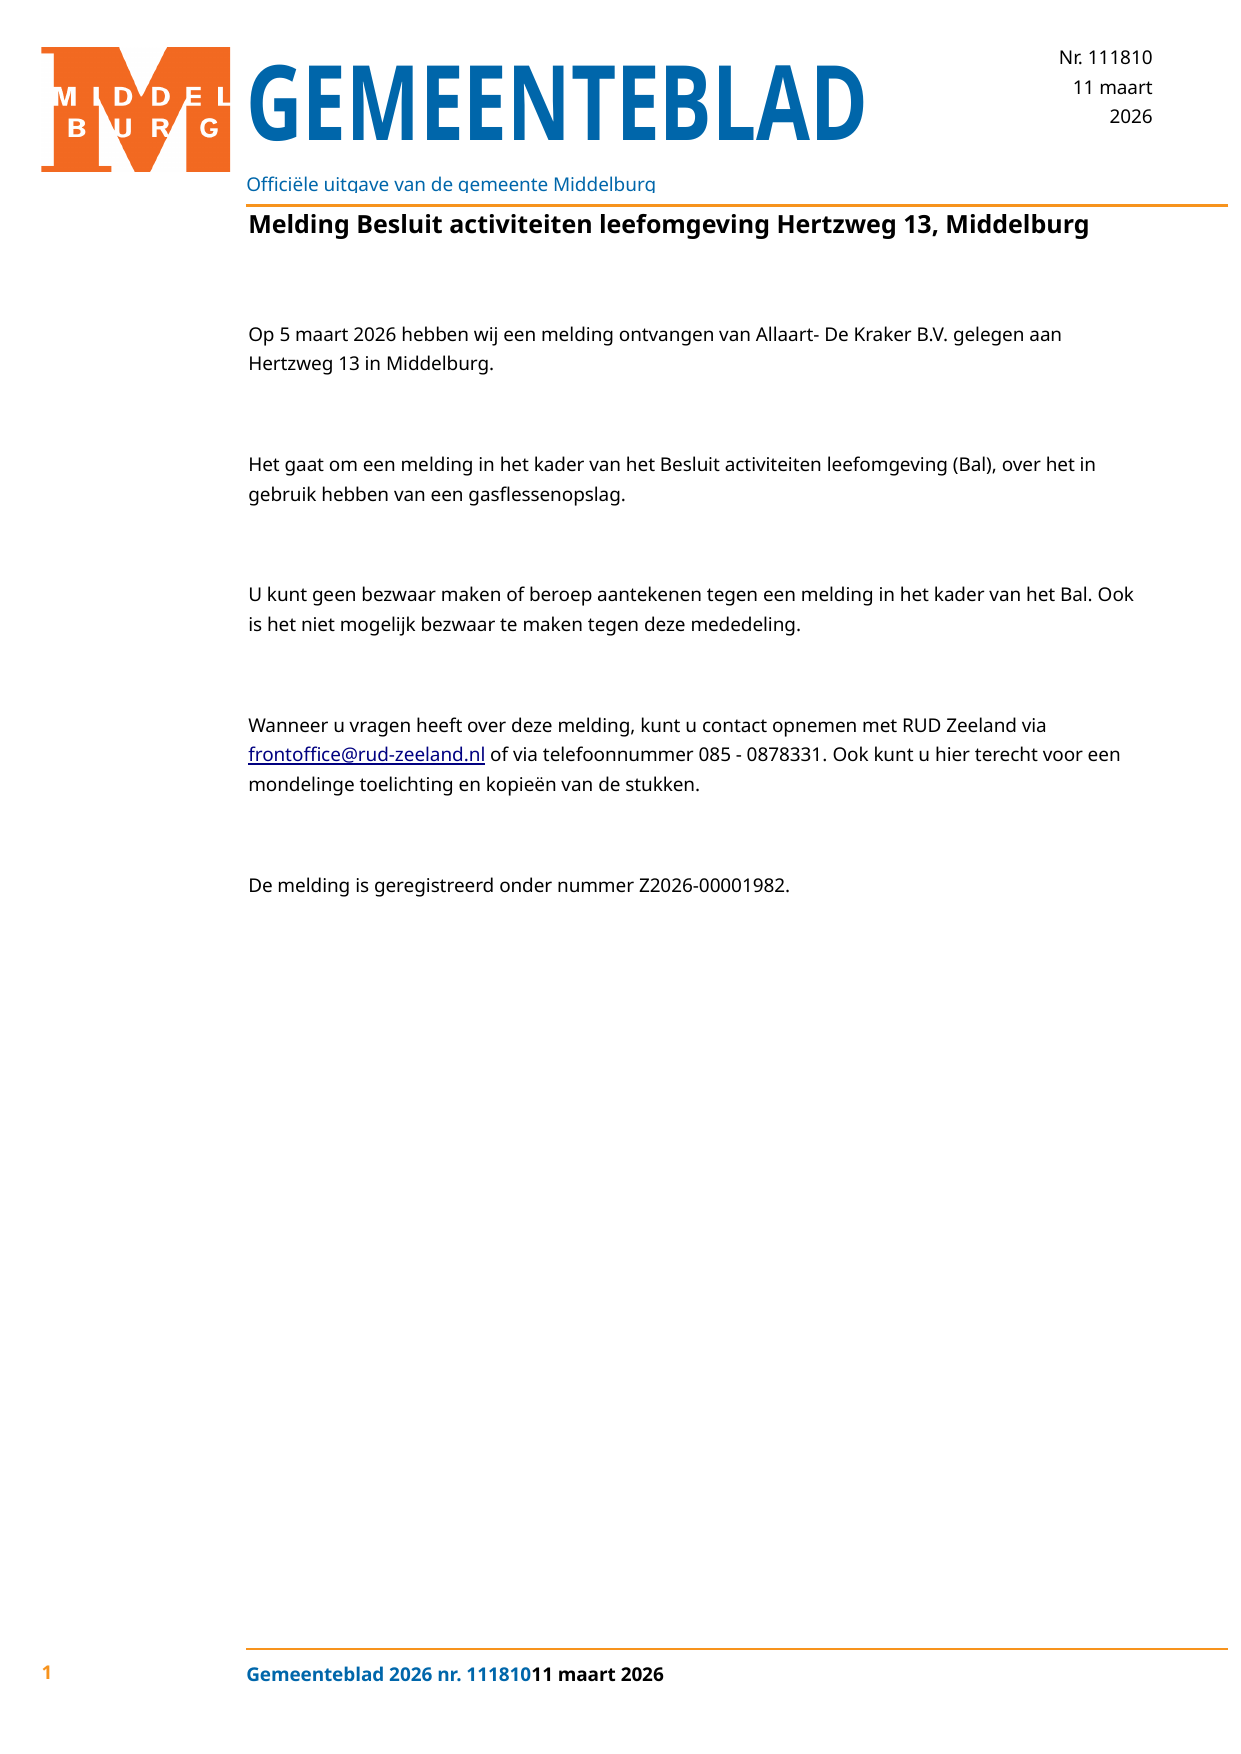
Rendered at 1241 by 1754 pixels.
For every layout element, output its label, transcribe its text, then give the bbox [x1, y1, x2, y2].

text Wanneer u vragen heeft over deze melding, kunt u contact opnemen met RUD Zeeland via frontoffice@rud-zeeland.nl of via telefoonnummer 085 - 0878331. Ook kunt u hier terecht voor een mondelinge toelichting en kopieën van de stukken. [248, 712, 1152, 797]
text Op 5 maart 2026 hebben wij een melding ontvangen van Allaart- De Kraker B.V. gelegen aan Hertzweg 13 in Middelburg. [248, 321, 1152, 376]
text De melding is geregistreerd onder nummer Z2026-00001982. [248, 872, 1152, 898]
picture [41, 47, 231, 172]
text Melding Besluit activiteiten leefomgeving Hertzweg 13, Middelburg [248, 207, 1152, 241]
text U kunt geen bezwaar maken of beroep aantekenen tegen een melding in het kader van het Bal. Ook is het niet mogelijk bezwaar te maken tegen deze mededeling. [248, 582, 1152, 637]
text Het gaat om een melding in het kader van het Besluit activiteiten leefomgeving (Bal), over het in gebruik hebben van een gasflessenopslag. [248, 451, 1152, 506]
